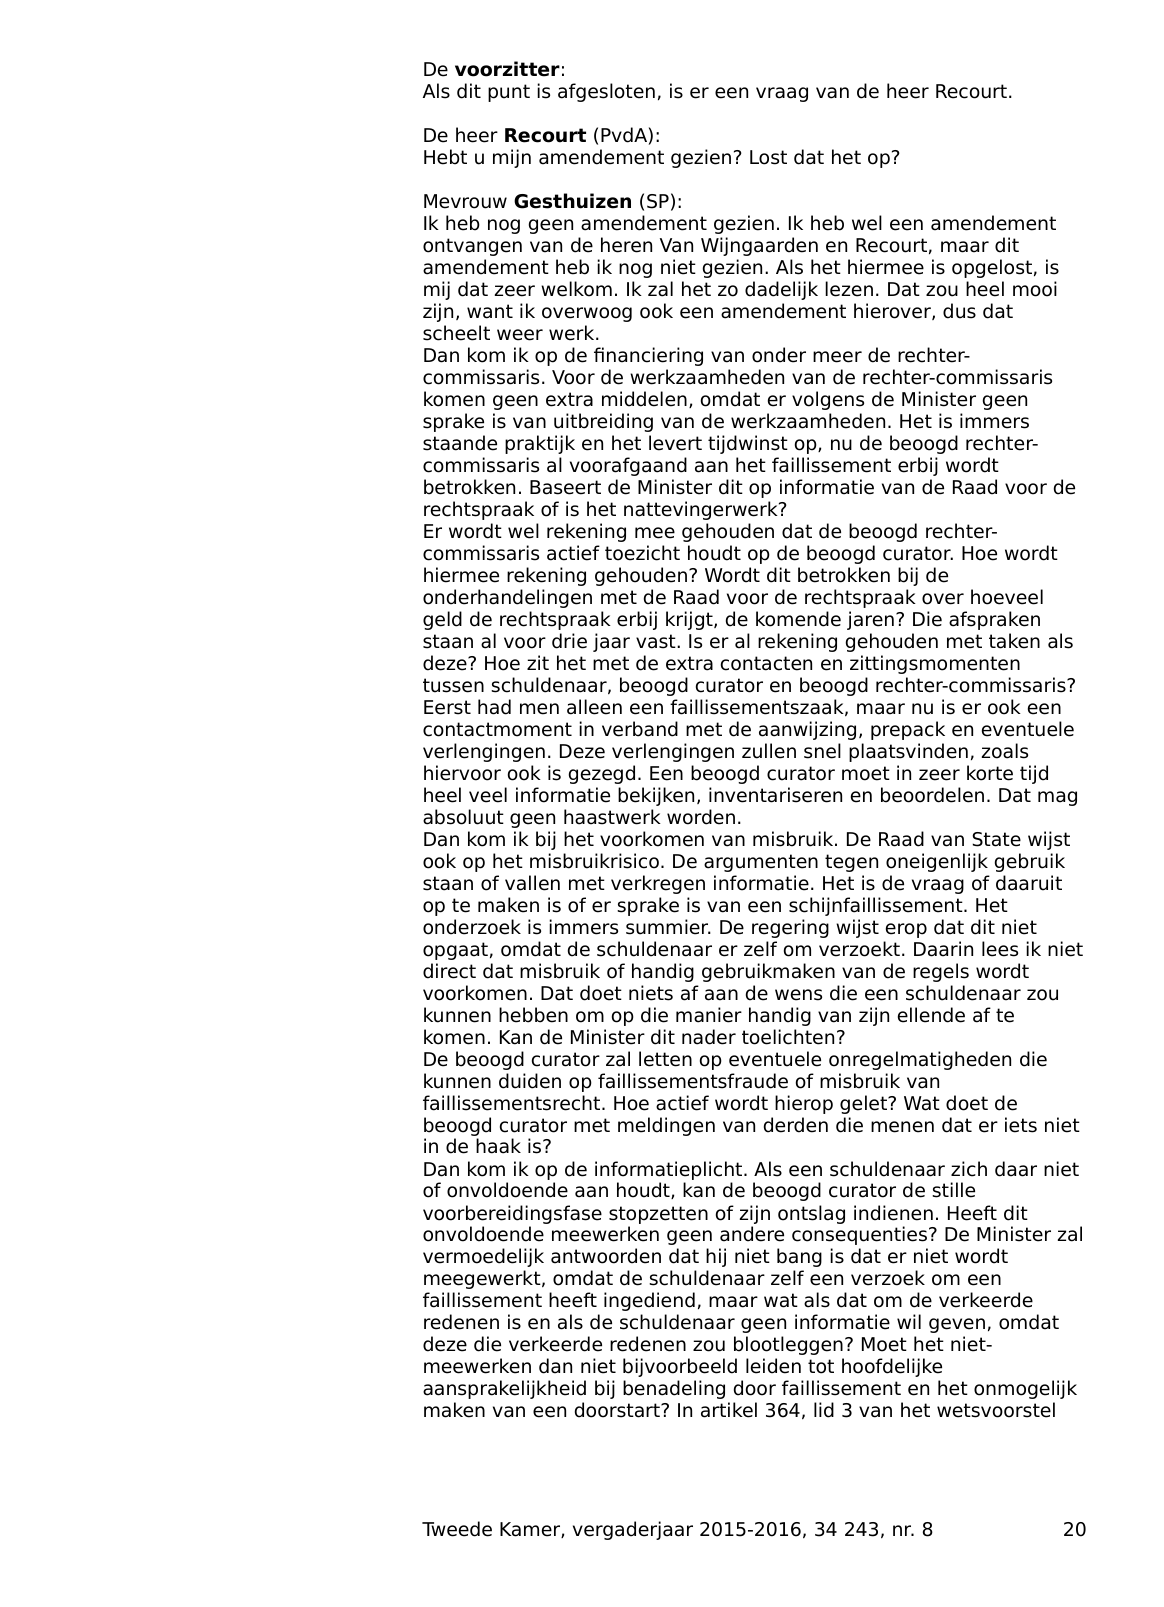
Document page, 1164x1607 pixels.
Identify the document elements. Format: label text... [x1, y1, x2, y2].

text Ik heb nog geen amendement gezien. Ik heb wel een amendement ontvangen van de heren Van Wijngaarden en Recourt, maar dit amendement heb ik nog niet gezien. Als het hiermee is opgelost, is mij dat zeer welkom. Ik zal het zo dadelijk lezen. Dat zou heel mooi zijn, want ik overwoog ook een amendement hierover, dus dat scheelt weer werk. [422, 213, 1087, 345]
text Hebt u mijn amendement gezien? Lost dat het op? [422, 147, 1087, 169]
text Er wordt wel rekening mee gehouden dat de beoogd rechter-commissaris actief toezicht houdt op de beoogd curator. Hoe wordt hiermee rekening gehouden? Wordt dit betrokken bij de onderhandelingen met de Raad voor de rechtspraak over hoeveel geld de rechtspraak erbij krijgt, de komende jaren? Die afspraken staan al voor drie jaar vast. Is er al rekening gehouden met taken als deze? Hoe zit het met de extra contacten en zittingsmomenten tussen schuldenaar, beoogd curator en beoogd rechter-commissaris? Eerst had men alleen een faillissementszaak, maar nu is er ook een contactmoment in verband met de aanwijzing, prepack en eventuele verlengingen. Deze verlengingen zullen snel plaatsvinden, zoals hiervoor ook is gezegd. Een beoogd curator moet in zeer korte tijd heel veel informatie bekijken, inventariseren en beoordelen. Dat mag absoluut geen haastwerk worden. [422, 521, 1087, 829]
text Dan kom ik op de financiering van onder meer de rechter-commissaris. Voor de werkzaamheden van de rechter-commissaris komen geen extra middelen, omdat er volgens de Minister geen sprake is van uitbreiding van de werkzaamheden. Het is immers staande praktijk en het levert tijdwinst op, nu de beoogd rechter-commissaris al voorafgaand aan het faillissement erbij wordt betrokken. Baseert de Minister dit op informatie van de Raad voor de rechtspraak of is het nattevingerwerk? [422, 345, 1087, 521]
text Dan kom ik op de informatieplicht. Als een schuldenaar zich daar niet of onvoldoende aan houdt, kan de beoogd curator de stille voorbereidingsfase stopzetten of zijn ontslag indienen. Heeft dit onvoldoende meewerken geen andere consequenties? De Minister zal vermoedelijk antwoorden dat hij niet bang is dat er niet wordt meegewerkt, omdat de schuldenaar zelf een verzoek om een faillissement heeft ingediend, maar wat als dat om de verkeerde redenen is en als de schuldenaar geen informatie wil geven, omdat deze die verkeerde redenen zou blootleggen? Moet het niet-meewerken dan niet bijvoorbeeld leiden tot hoofdelijke aansprakelijkheid bij benadeling door faillissement en het onmogelijk maken van een doorstart? In artikel 364, lid 3 van het wetsvoorstel [422, 1158, 1087, 1422]
text De heer Recourt (PvdA): [422, 125, 1087, 147]
text Dan kom ik bij het voorkomen van misbruik. De Raad van State wijst ook op het misbruikrisico. De argumenten tegen oneigenlijk gebruik staan of vallen met verkregen informatie. Het is de vraag of daaruit op te maken is of er sprake is van een schijnfaillissement. Het onderzoek is immers summier. De regering wijst erop dat dit niet opgaat, omdat de schuldenaar er zelf om verzoekt. Daarin lees ik niet direct dat misbruik of handig gebruikmaken van de regels wordt voorkomen. Dat doet niets af aan de wens die een schuldenaar zou kunnen hebben om op die manier handig van zijn ellende af te komen. Kan de Minister dit nader toelichten? [422, 829, 1087, 1048]
text De beoogd curator zal letten op eventuele onregelmatigheden die kunnen duiden op faillissementsfraude of misbruik van faillissementsrecht. Hoe actief wordt hierop gelet? Wat doet de beoogd curator met meldingen van derden die menen dat er iets niet in de haak is? [422, 1048, 1087, 1158]
text Als dit punt is afgesloten, is er een vraag van de heer Recourt. [422, 81, 1087, 103]
text Mevrouw Gesthuizen (SP): [422, 191, 1087, 213]
text De voorzitter: [422, 59, 1087, 81]
